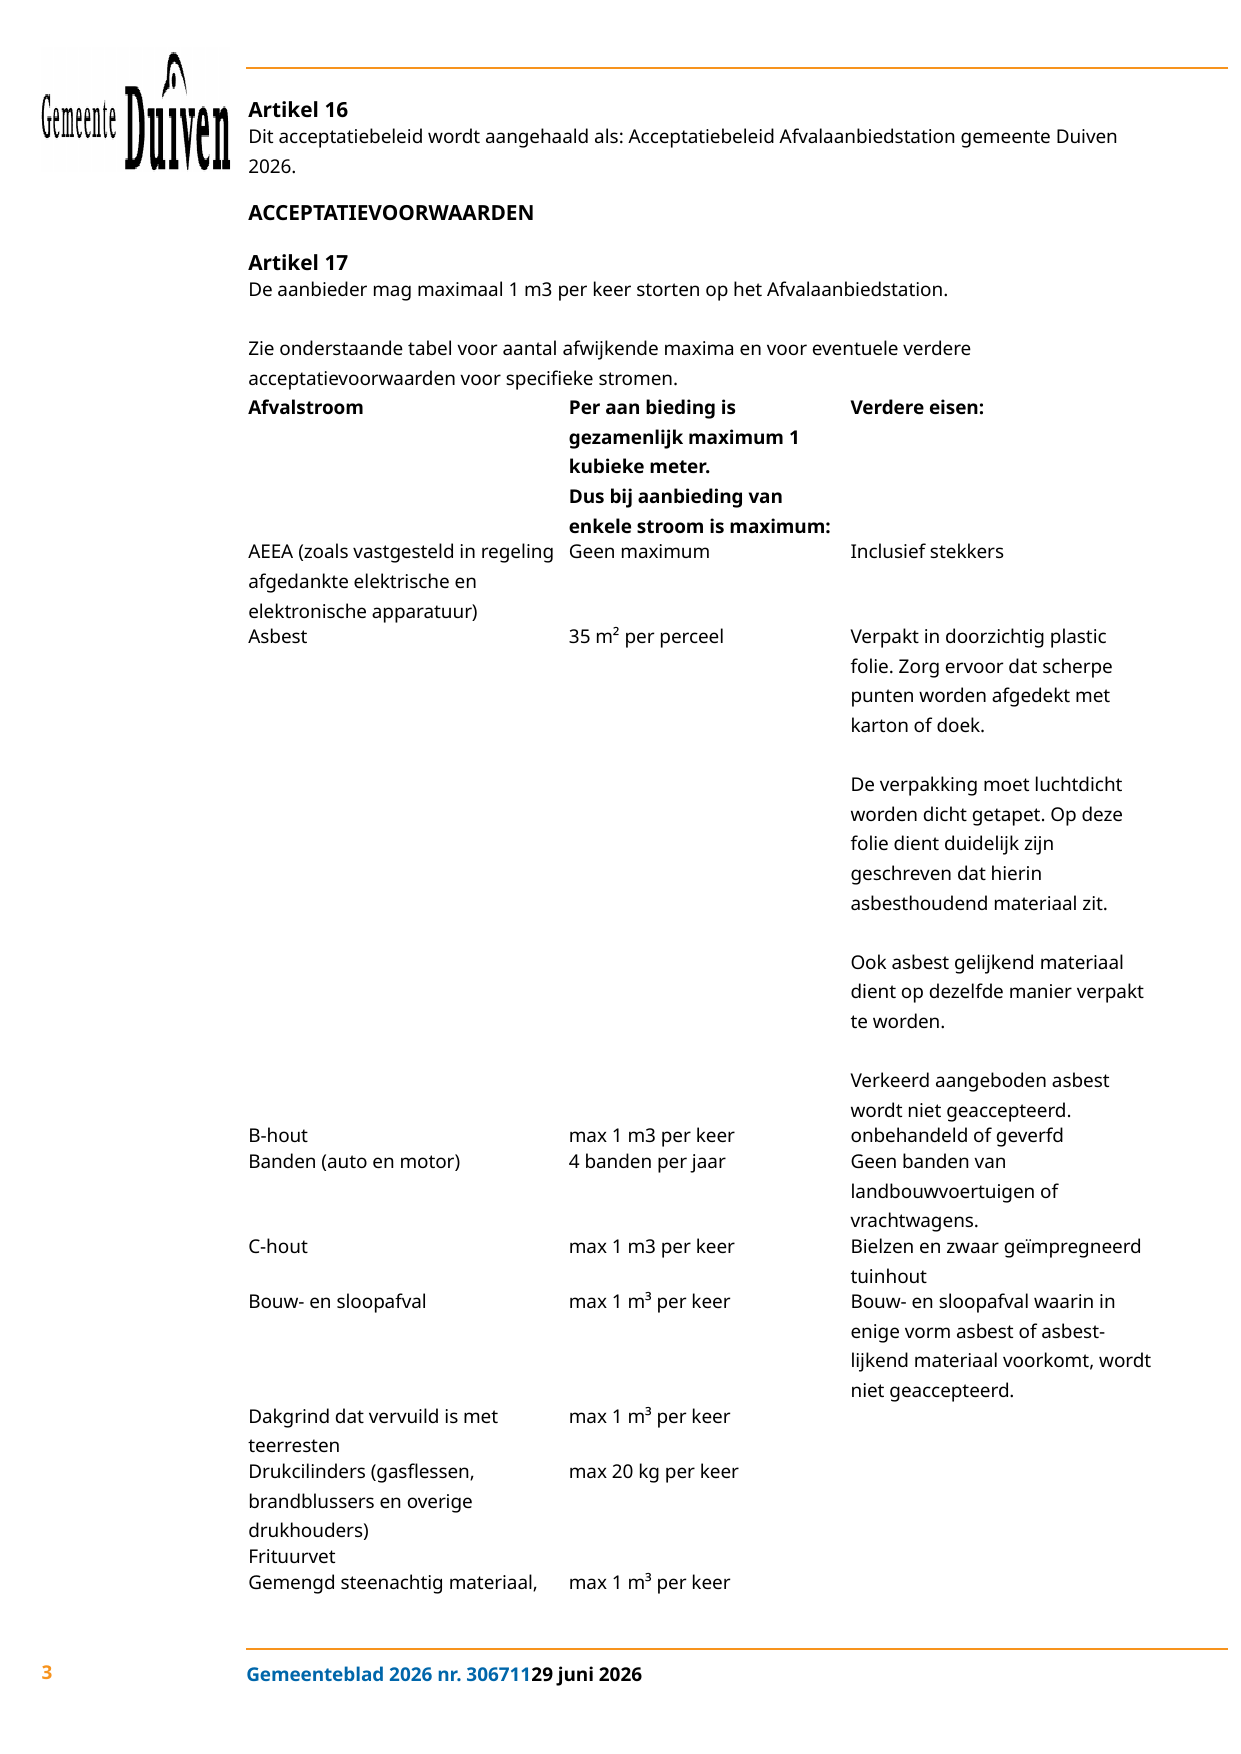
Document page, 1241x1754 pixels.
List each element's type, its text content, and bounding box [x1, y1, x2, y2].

table_cell AEEA (zoals vastgesteld in regeling afgedankte elektrische en elektronische apparatuur) [248, 539, 569, 623]
table_cell Inclusief stekkers [850, 539, 1152, 623]
table_cell [850, 1403, 1152, 1458]
table_cell [569, 1543, 850, 1569]
table_cell max 1 m3 per keer [569, 1233, 850, 1288]
table_cell 35 m² per perceel [569, 624, 850, 1123]
table_cell 4 banden per jaar [569, 1148, 850, 1233]
text Artikel 16 [248, 95, 1152, 123]
table_cell Dakgrind dat vervuild is met teerresten [248, 1403, 569, 1458]
table_cell Gemengd steenachtig materiaal, [248, 1569, 569, 1595]
table_cell Bouw- en sloopafval [248, 1289, 569, 1403]
table_header Afvalstroom [248, 395, 569, 539]
table_cell Drukcilinders (gasflessen, brandblussers en overige drukhouders) [248, 1458, 569, 1543]
table_cell onbehandeld of geverfd [850, 1123, 1152, 1148]
text De aanbieder mag maximaal 1 m3 per keer storten op het Afvalaanbiedstation. [248, 276, 1152, 302]
table_cell max 1 m³ per keer [569, 1289, 850, 1403]
table_header Per aan bieding is gezamenlijk maximum 1 kubieke meter. Dus bij aanbieding van enkele stroom is maximum: [569, 395, 850, 539]
table_cell Verpakt in doorzichtig plastic folie. Zorg ervoor dat scherpe punten worden afgedekt met karton of doek. De verpakking moet luchtdicht worden dicht getapet. Op deze folie dient duidelijk zijn geschreven dat hierin asbesthoudend materiaal zit. Ook asbest gelijkend materiaal dient op dezelfde manier verpakt te worden. Verkeerd aangeboden asbest wordt niet geaccepteerd. [850, 624, 1152, 1123]
table_cell Bielzen en zwaar geïmpregneerd tuinhout [850, 1233, 1152, 1288]
table_cell Banden (auto en motor) [248, 1148, 569, 1233]
text ACCEPTATIEVOORWAARDEN [248, 198, 1152, 227]
table_cell [850, 1569, 1152, 1595]
table_cell Geen maximum [569, 539, 850, 623]
picture [41, 47, 231, 172]
table_cell Bouw- en sloopafval waarin in enige vorm asbest of asbest-lijkend materiaal voorkomt, wordt niet geaccepteerd. [850, 1289, 1152, 1403]
text Zie onderstaande tabel voor aantal afwijkende maxima en voor eventuele verdere acceptatievoorwaarden voor specifieke stromen. [248, 335, 1152, 391]
text Dit acceptatiebeleid wordt aangehaald als: Acceptatiebeleid Afvalaanbiedstation gemeente Duiven 2026. [248, 123, 1152, 178]
table_cell max 20 kg per keer [569, 1458, 850, 1543]
table_cell Asbest [248, 624, 569, 1123]
table_cell max 1 m3 per keer [569, 1123, 850, 1148]
table_cell C-hout [248, 1233, 569, 1288]
table_cell [850, 1543, 1152, 1569]
table_cell [850, 1458, 1152, 1543]
table_header Verdere eisen: [850, 395, 1152, 539]
table_cell Frituurvet [248, 1543, 569, 1569]
table_cell max 1 m³ per keer [569, 1569, 850, 1595]
table_cell B-hout [248, 1123, 569, 1148]
table_cell max 1 m³ per keer [569, 1403, 850, 1458]
text Artikel 17 [248, 248, 1152, 276]
table_cell Geen banden van landbouwvoertuigen of vrachtwagens. [850, 1148, 1152, 1233]
